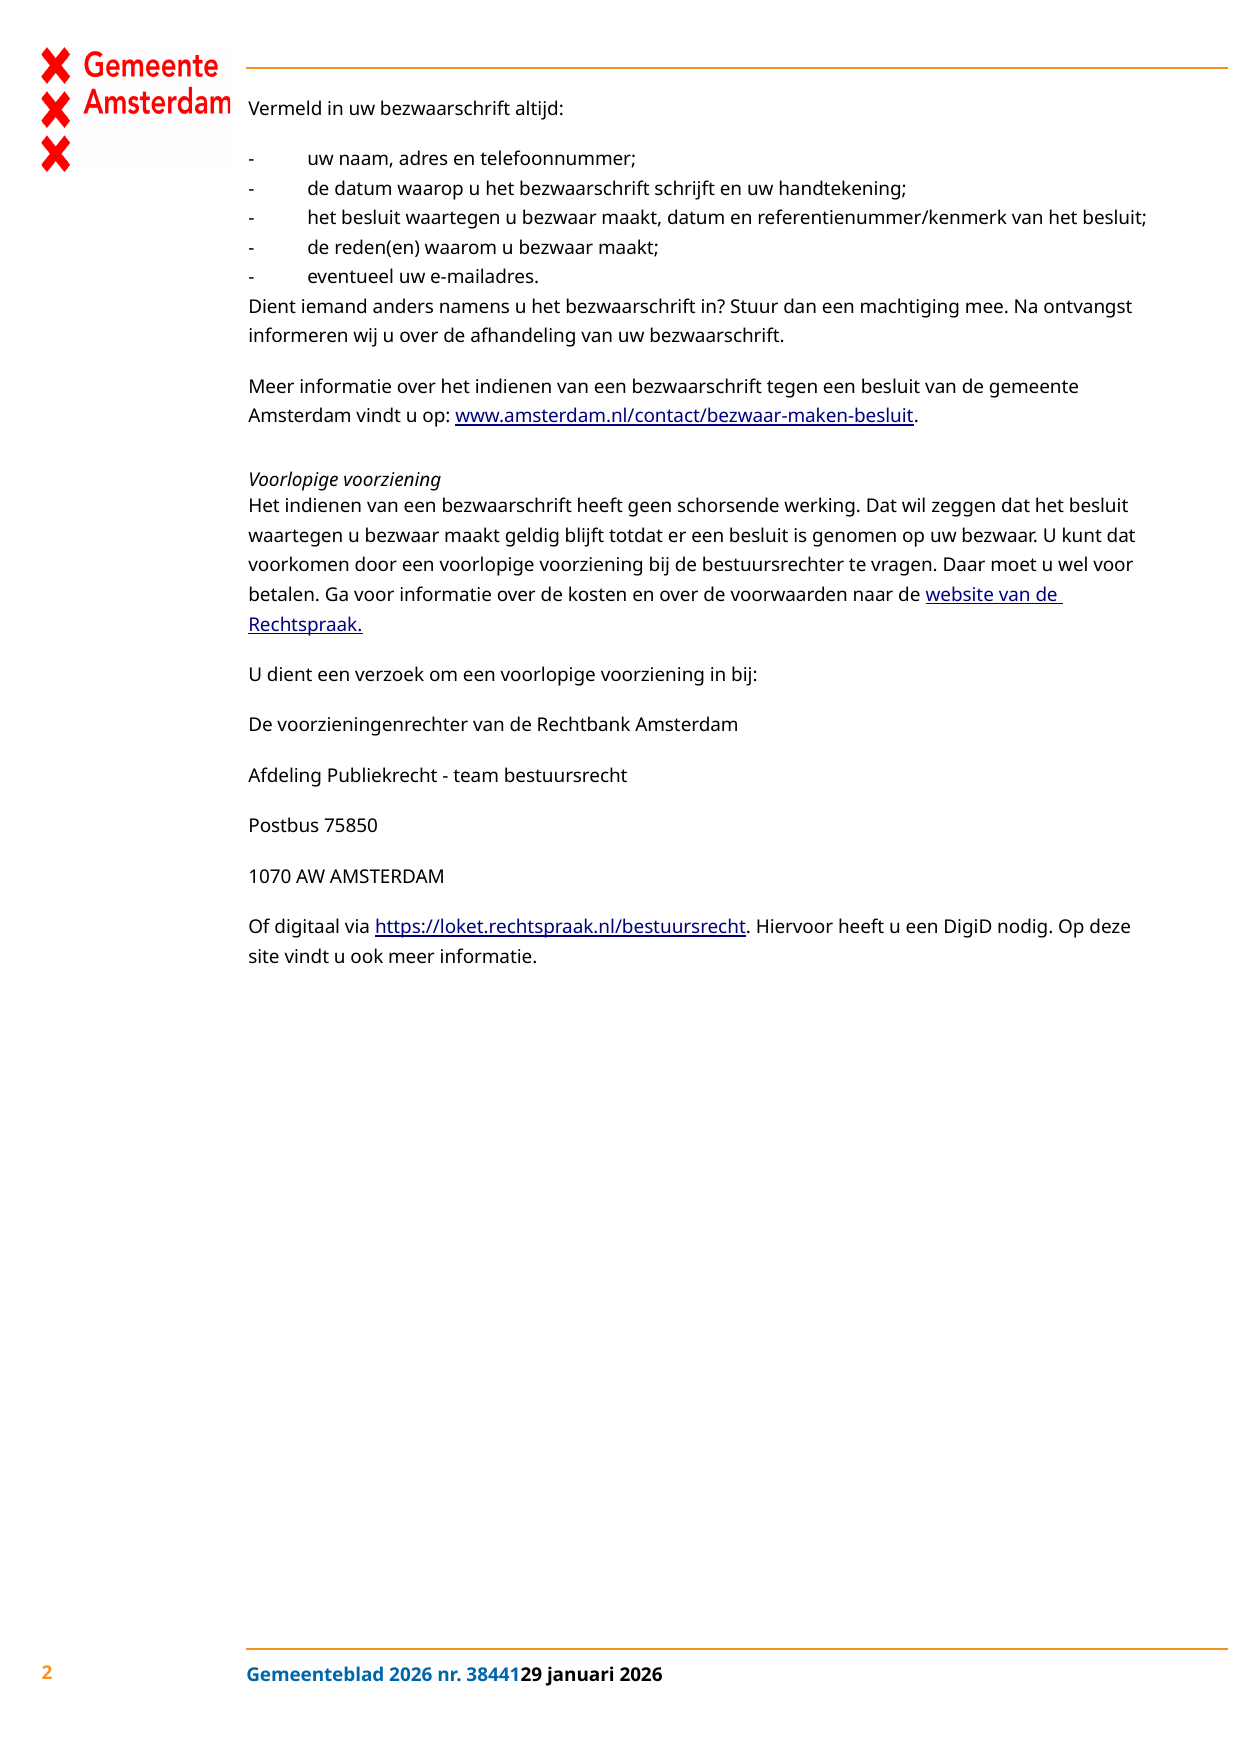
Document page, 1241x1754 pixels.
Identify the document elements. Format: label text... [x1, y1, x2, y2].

list het besluit waartegen u bezwaar maakt, datum en referentienummer/kenmerk van het besluit; [248, 204, 1152, 230]
list de reden(en) waarom u bezwaar maakt; [248, 234, 1152, 260]
text Voorlopige voorziening [248, 467, 1152, 492]
list eventueel uw e-mailadres. [248, 263, 1152, 289]
picture [41, 47, 231, 172]
text Afdeling Publiekrecht - team bestuursrecht [248, 762, 1152, 788]
text Meer informatie over het indienen van een bezwaarschrift tegen een besluit van de gemeente Amsterdam vindt u op: www.amsterdam.nl/contact/bezwaar-maken-besluit. [248, 373, 1152, 428]
text Het indienen van een bezwaarschrift heeft geen schorsende werking. Dat wil zeggen dat het besluit waartegen u bezwaar maakt geldig blijft totdat er een besluit is genomen op uw bezwaar. U kunt dat voorkomen door een voorlopige voorziening bij de bestuursrechter te vragen. Daar moet u wel voor betalen. Ga voor informatie over de kosten en over de voorwaarden naar de website van de Rechtspraak. [248, 492, 1152, 636]
text U dient een verzoek om een voorlopige voorziening in bij: [248, 661, 1152, 687]
text De voorzieningenrechter van de Rechtbank Amsterdam [248, 712, 1152, 737]
list uw naam, adres en telefoonnummer; [248, 145, 1152, 171]
text Of digitaal via https://loket.rechtspraak.nl/bestuursrecht. Hiervoor heeft u een DigiD nodig. Op deze site vindt u ook meer informatie. [248, 913, 1152, 968]
text 1070 AW AMSTERDAM [248, 863, 1152, 888]
text Vermeld in uw bezwaarschrift altijd: [248, 95, 1152, 121]
list de datum waarop u het bezwaarschrift schrijft en uw handtekening; [248, 175, 1152, 201]
text Dient iemand anders namens u het bezwaarschrift in? Stuur dan een machtiging mee. Na ontvangst informeren wij u over de afhandeling van uw bezwaarschrift. [248, 293, 1152, 348]
text Postbus 75850 [248, 812, 1152, 838]
